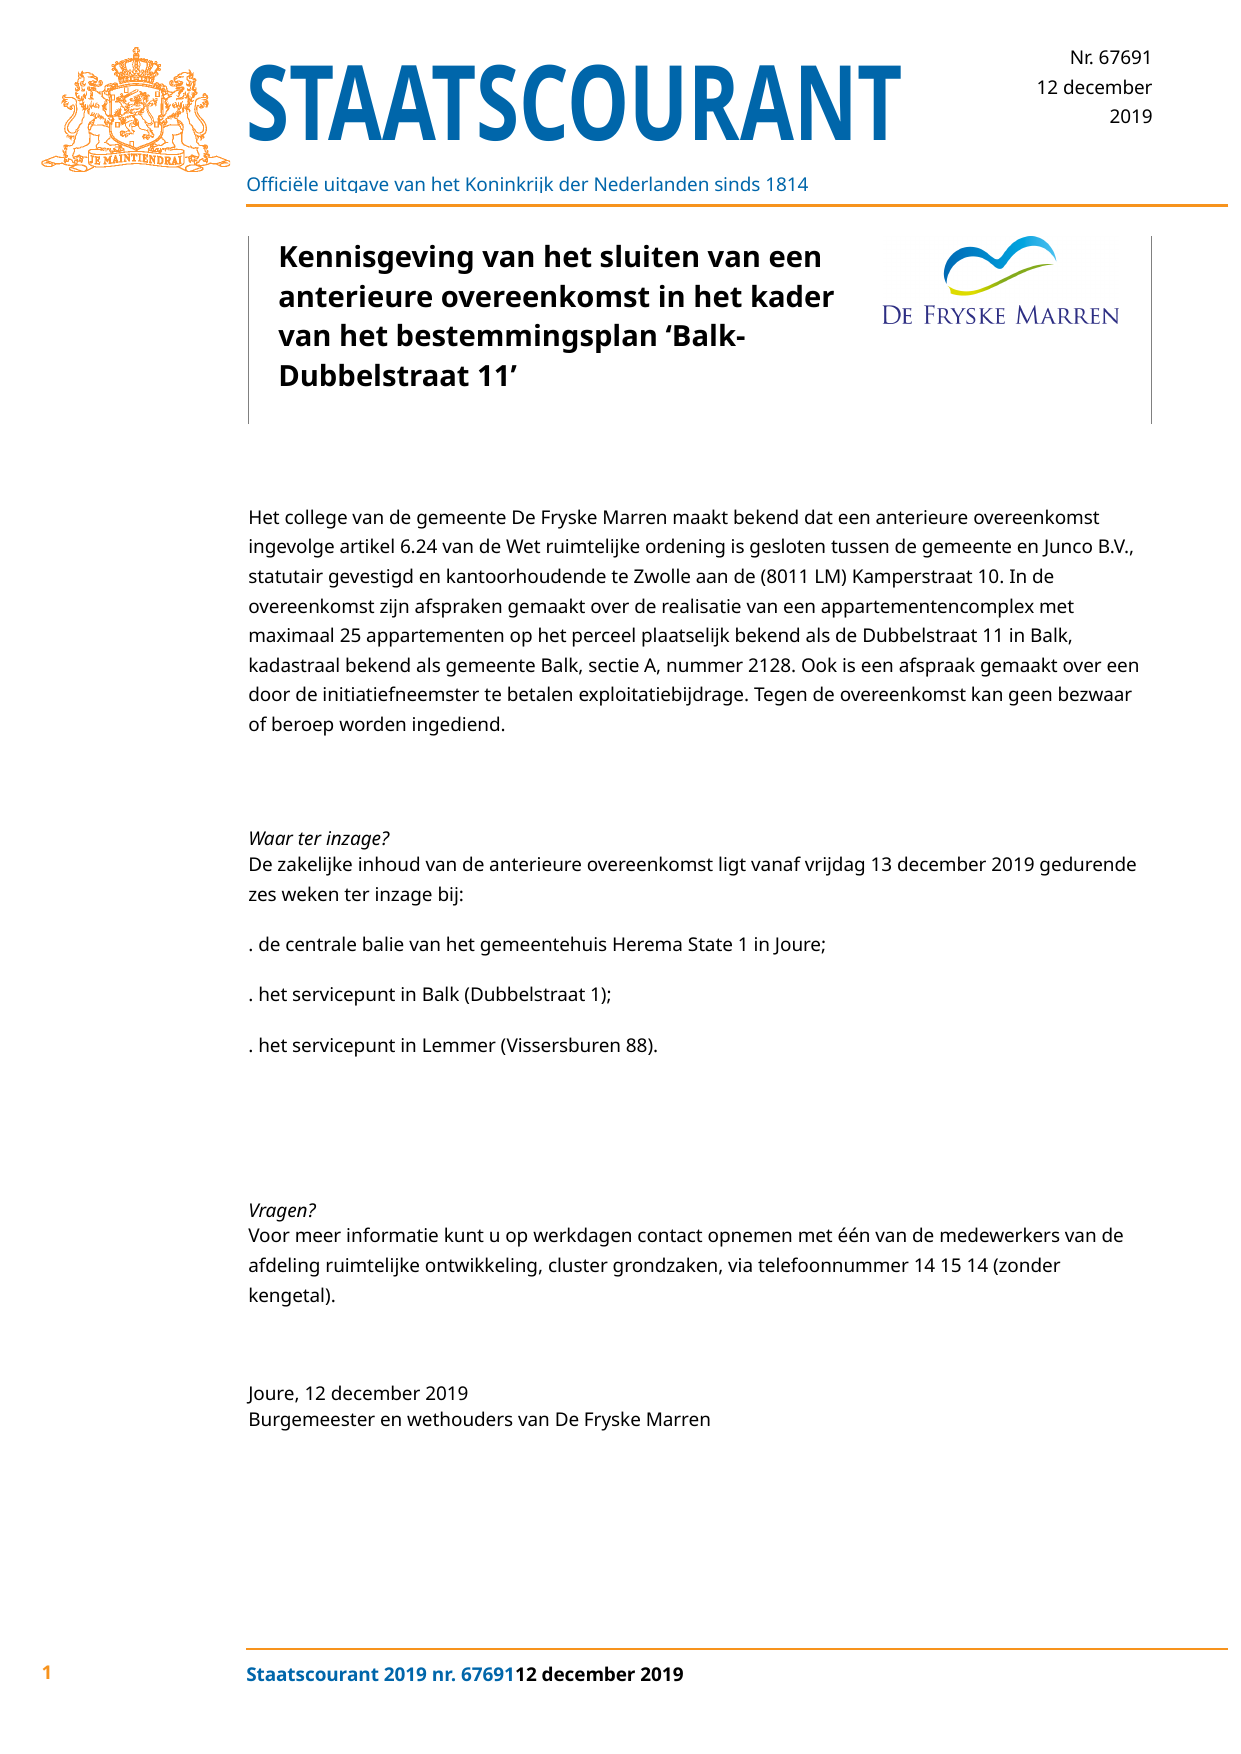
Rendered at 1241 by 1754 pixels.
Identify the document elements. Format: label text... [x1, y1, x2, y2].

table_header Kennisgeving van het sluiten van een anterieure overeenkomst in het kader van het bestemmingsplan ‘Balk-Dubbelstraat 11’ [249, 236, 850, 424]
text Joure, 12 december 2019 [248, 1380, 1152, 1406]
text Waar ter inzage? [248, 826, 1152, 851]
text De zakelijke inhoud van de anterieure overeenkomst ligt vanaf vrijdag 13 december 2019 gedurende zes weken ter inzage bij: [248, 851, 1152, 907]
text Het college van de gemeente De Fryske Marren maakt bekend dat een anterieure overeenkomst ingevolge artikel 6.24 van de Wet ruimtelijke ordening is gesloten tussen de gemeente en Junco B.V., statutair gevestigd en kantoorhoudende te Zwolle aan de (8011 LM) Kamperstraat 10. In de overeenkomst zijn afspraken gemaakt over de realisatie van een appartementencomplex met maximaal 25 appartementen op het perceel plaatselijk bekend als de Dubbelstraat 11 in Balk, kadastraal bekend als gemeente Balk, sectie A, nummer 2128. Ook is een afspraak gemaakt over een door de initiatiefneemster te betalen exploitatiebijdrage. Tegen de overeenkomst kan geen bezwaar of beroep worden ingediend. [248, 504, 1152, 737]
text . de centrale balie van het gemeentehuis Herema State 1 in Joure; [248, 931, 1152, 957]
picture [882, 236, 1119, 324]
text Vragen? [248, 1197, 1152, 1223]
picture [41, 47, 231, 172]
text . het servicepunt in Balk (Dubbelstraat 1); [248, 982, 1152, 1007]
text Burgemeester en wethouders van De Fryske Marren [248, 1406, 1152, 1431]
text Voor meer informatie kunt u op werkdagen contact opnemen met één van de medewerkers van de afdeling ruimtelijke ontwikkeling, cluster grondzaken, via telefoonnummer 14 15 14 (zonder kengetal). [248, 1223, 1152, 1307]
table_header [850, 236, 1151, 424]
text . het servicepunt in Lemmer (Vissersburen 88). [248, 1032, 1152, 1058]
